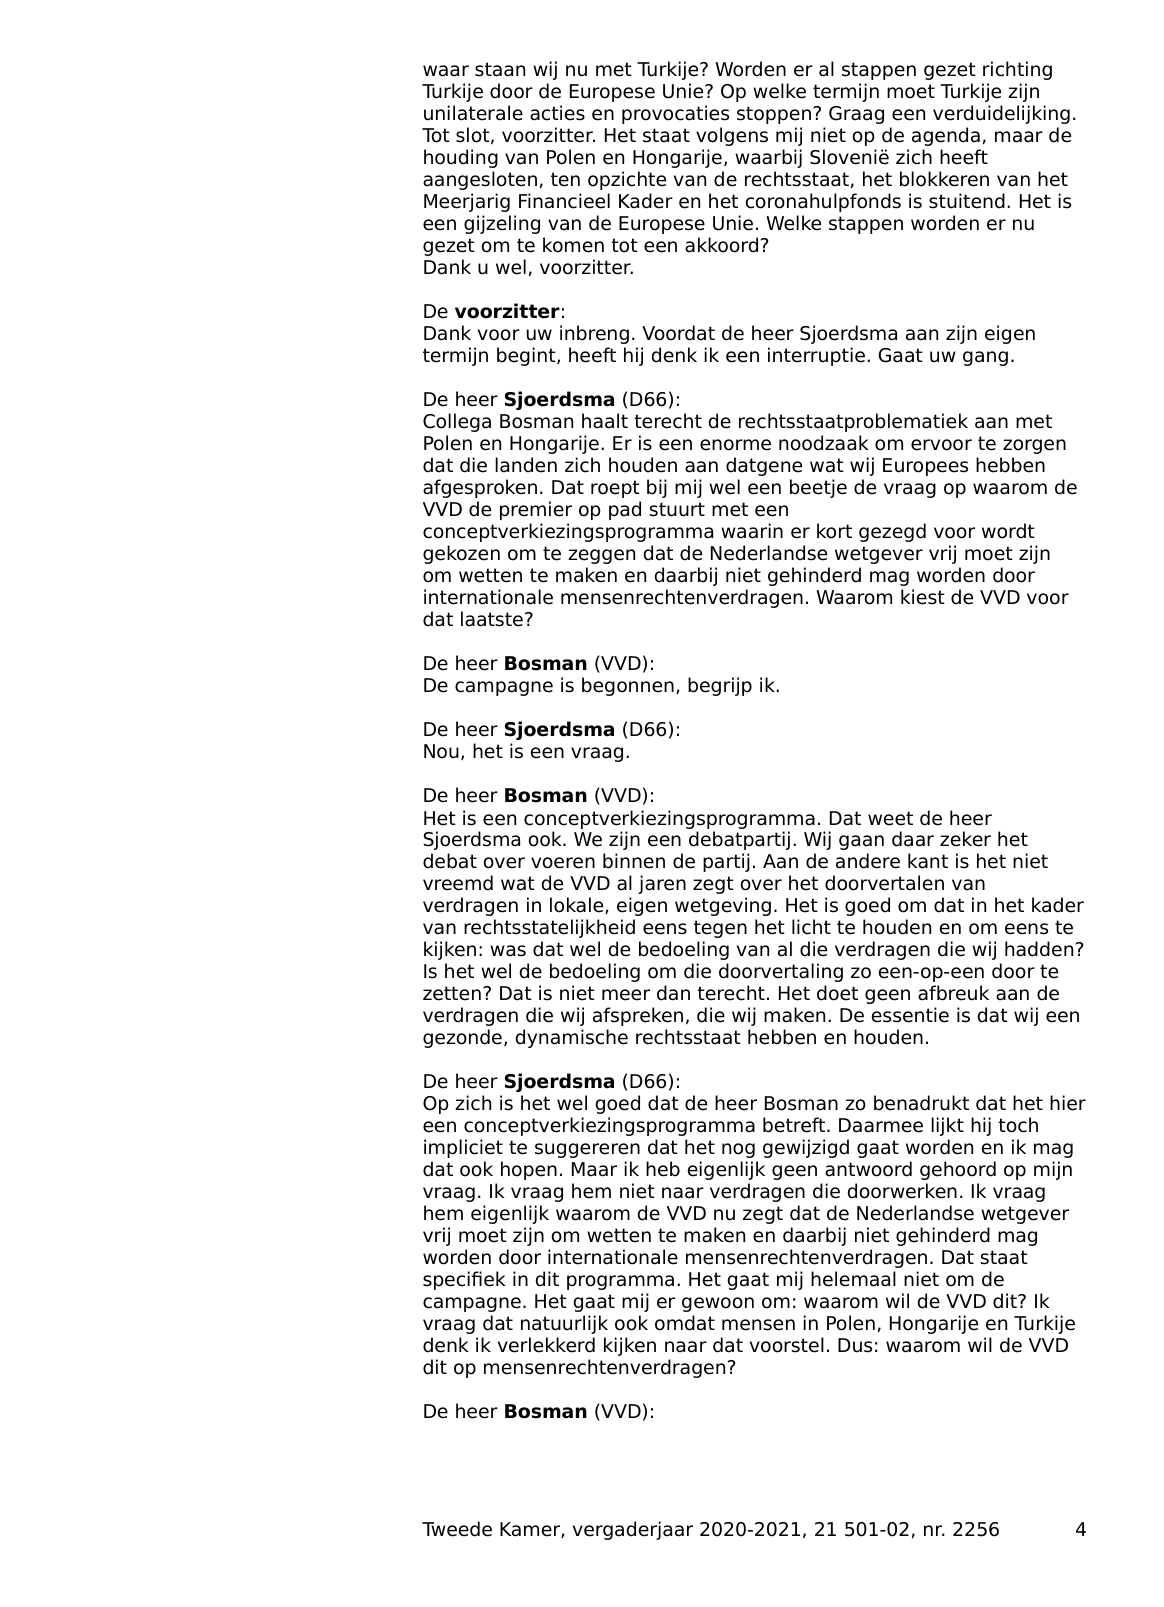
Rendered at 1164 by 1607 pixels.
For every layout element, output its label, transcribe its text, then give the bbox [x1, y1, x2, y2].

text De heer Bosman (VVD): [422, 785, 1087, 807]
text De voorzitter: [422, 301, 1087, 323]
text Het is een conceptverkiezingsprogramma. Dat weet de heer Sjoerdsma ook. We zijn een debatpartij. Wij gaan daar zeker het debat over voeren binnen de partij. Aan de andere kant is het niet vreemd wat de VVD al jaren zegt over het doorvertalen van verdragen in lokale, eigen wetgeving. Het is goed om dat in het kader van rechtsstatelijkheid eens tegen het licht te houden en om eens te kijken: was dat wel de bedoeling van al die verdragen die wij hadden? Is het wel de bedoeling om die doorvertaling zo een-op-een door te zetten? Dat is niet meer dan terecht. Het doet geen afbreuk aan de verdragen die wij afspreken, die wij maken. De essentie is dat wij een gezonde, dynamische rechtsstaat hebben en houden. [422, 807, 1087, 1049]
text Dank u wel, voorzitter. [422, 257, 1087, 279]
text Nou, het is een vraag. [422, 741, 1087, 763]
text Op zich is het wel goed dat de heer Bosman zo benadrukt dat het hier een conceptverkiezingsprogramma betreft. Daarmee lijkt hij toch impliciet te suggereren dat het nog gewijzigd gaat worden en ik mag dat ook hopen. Maar ik heb eigenlijk geen antwoord gehoord op mijn vraag. Ik vraag hem niet naar verdragen die doorwerken. Ik vraag hem eigenlijk waarom de VVD nu zegt dat de Nederlandse wetgever vrij moet zijn om wetten te maken en daarbij niet gehinderd mag worden door internationale mensenrechtenverdragen. Dat staat specifiek in dit programma. Het gaat mij helemaal niet om de campagne. Het gaat mij er gewoon om: waarom wil de VVD dit? Ik vraag dat natuurlijk ook omdat mensen in Polen, Hongarije en Turkije denk ik verlekkerd kijken naar dat voorstel. Dus: waarom wil de VVD dit op mensenrechtenverdragen? [422, 1093, 1087, 1379]
text De heer Sjoerdsma (D66): [422, 719, 1087, 741]
text De heer Bosman (VVD): [422, 1401, 1087, 1423]
text De campagne is begonnen, begrijp ik. [422, 675, 1087, 697]
text De heer Bosman (VVD): [422, 653, 1087, 675]
text Dank voor uw inbreng. Voordat de heer Sjoerdsma aan zijn eigen termijn begint, heeft hij denk ik een interruptie. Gaat uw gang. [422, 323, 1087, 367]
text Collega Bosman haalt terecht de rechtsstaatproblematiek aan met Polen en Hongarije. Er is een enorme noodzaak om ervoor te zorgen dat die landen zich houden aan datgene wat wij Europees hebben afgesproken. Dat roept bij mij wel een beetje de vraag op waarom de VVD de premier op pad stuurt met een conceptverkiezingsprogramma waarin er kort gezegd voor wordt gekozen om te zeggen dat de Nederlandse wetgever vrij moet zijn om wetten te maken en daarbij niet gehinderd mag worden door internationale mensenrechtenverdragen. Waarom kiest de VVD voor dat laatste? [422, 411, 1087, 631]
text De heer Sjoerdsma (D66): [422, 1071, 1087, 1093]
text De heer Sjoerdsma (D66): [422, 389, 1087, 411]
text Tot slot, voorzitter. Het staat volgens mij niet op de agenda, maar de houding van Polen en Hongarije, waarbij Slovenië zich heeft aangesloten, ten opzichte van de rechtsstaat, het blokkeren van het Meerjarig Financieel Kader en het coronahulpfonds is stuitend. Het is een gijzeling van de Europese Unie. Welke stappen worden er nu gezet om te komen tot een akkoord? [422, 125, 1087, 257]
text waar staan wij nu met Turkije? Worden er al stappen gezet richting Turkije door de Europese Unie? Op welke termijn moet Turkije zijn unilaterale acties en provocaties stoppen? Graag een verduidelijking. [422, 59, 1087, 125]
